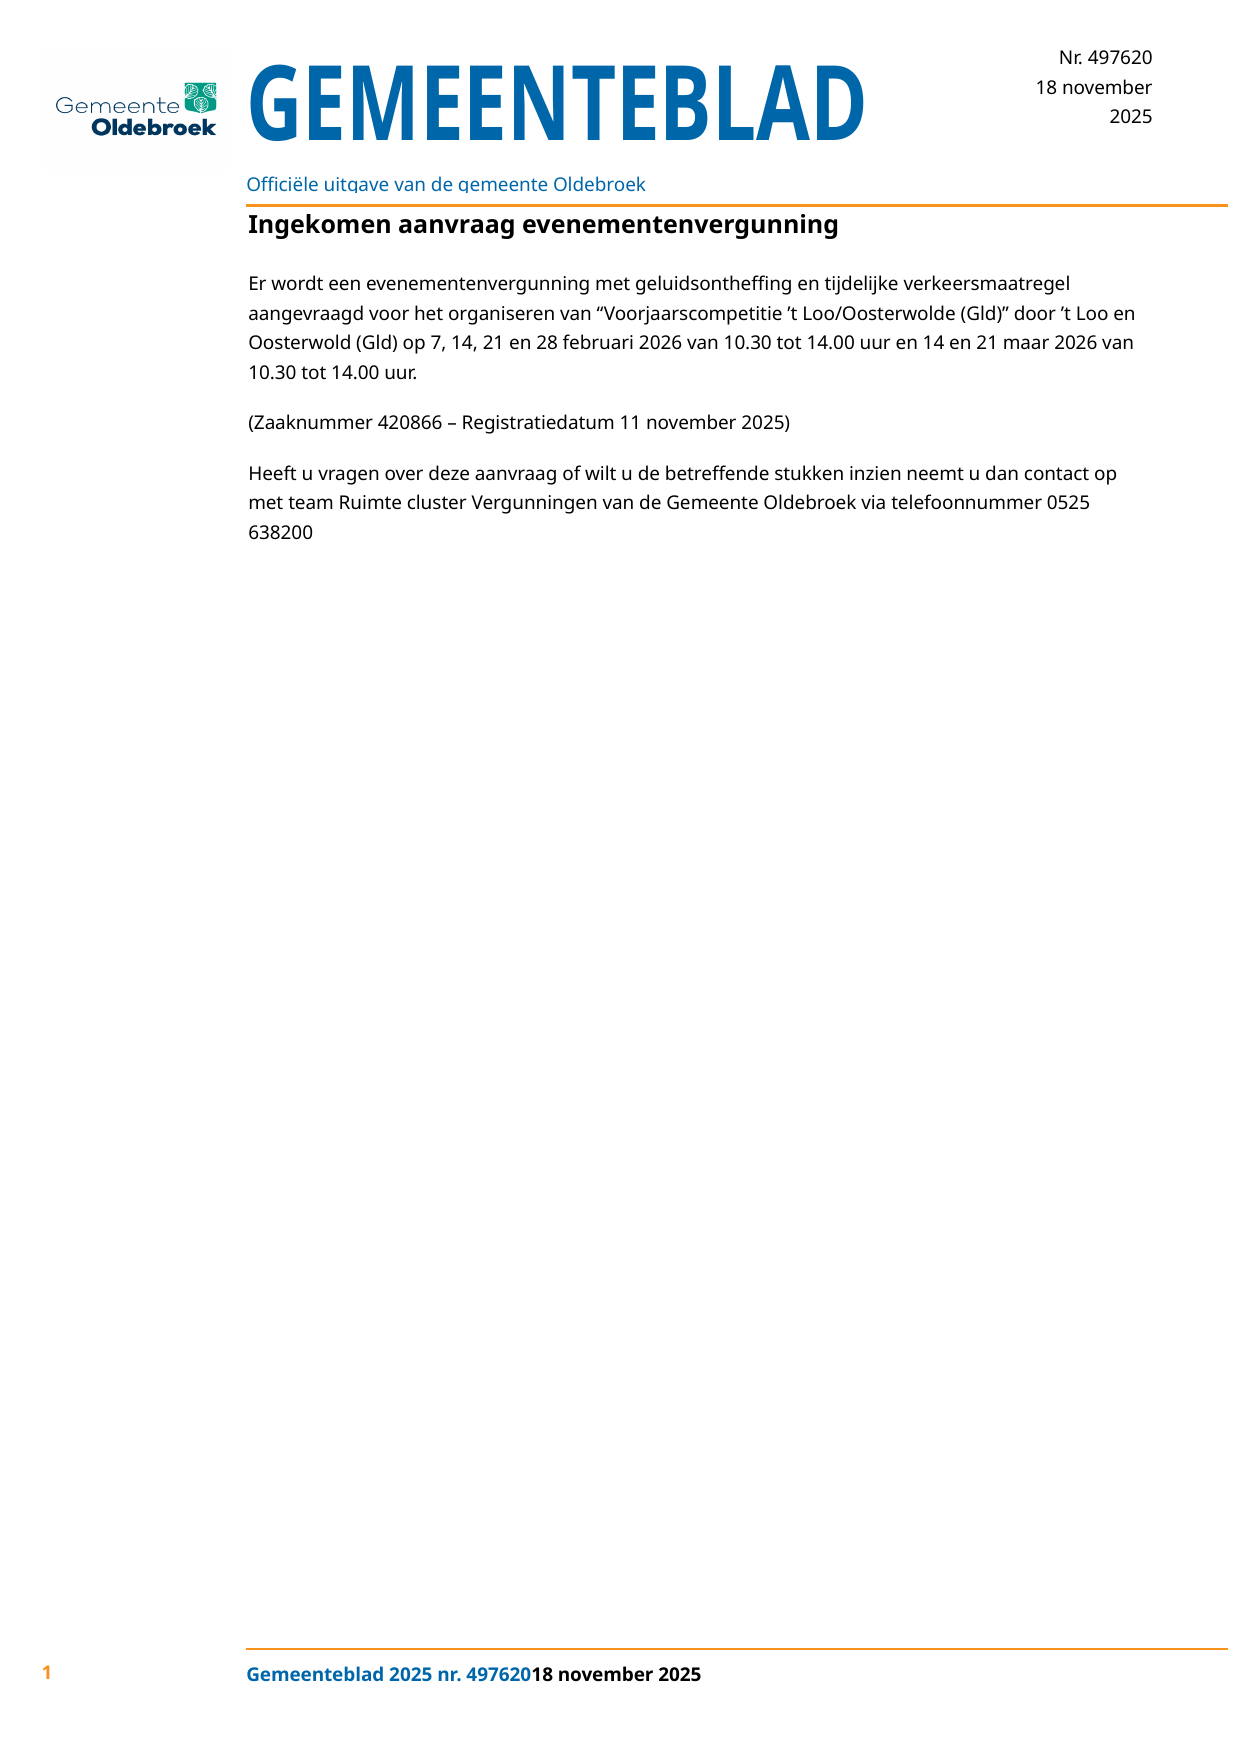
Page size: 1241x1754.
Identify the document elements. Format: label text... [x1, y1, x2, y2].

text Er wordt een evenementenvergunning met geluidsontheffing en tijdelijke verkeersmaatregel aangevraagd voor het organiseren van “Voorjaarscompetitie ’t Loo/Oosterwolde (Gld)” door ’t Loo en Oosterwold (Gld) op 7, 14, 21 en 28 februari 2026 van 10.30 tot 14.00 uur en 14 en 21 maar 2026 van 10.30 tot 14.00 uur. [248, 270, 1152, 385]
text Heeft u vragen over deze aanvraag of wilt u de betreffende stukken inzien neemt u dan contact op met team Ruimte cluster Vergunningen van de Gemeente Oldebroek via telefoonnummer 0525 638200 [248, 460, 1152, 545]
text Ingekomen aanvraag evenementenvergunning [248, 207, 1152, 241]
picture [41, 47, 231, 172]
text (Zaaknummer 420866 – Registratiedatum 11 november 2025) [248, 409, 1152, 435]
